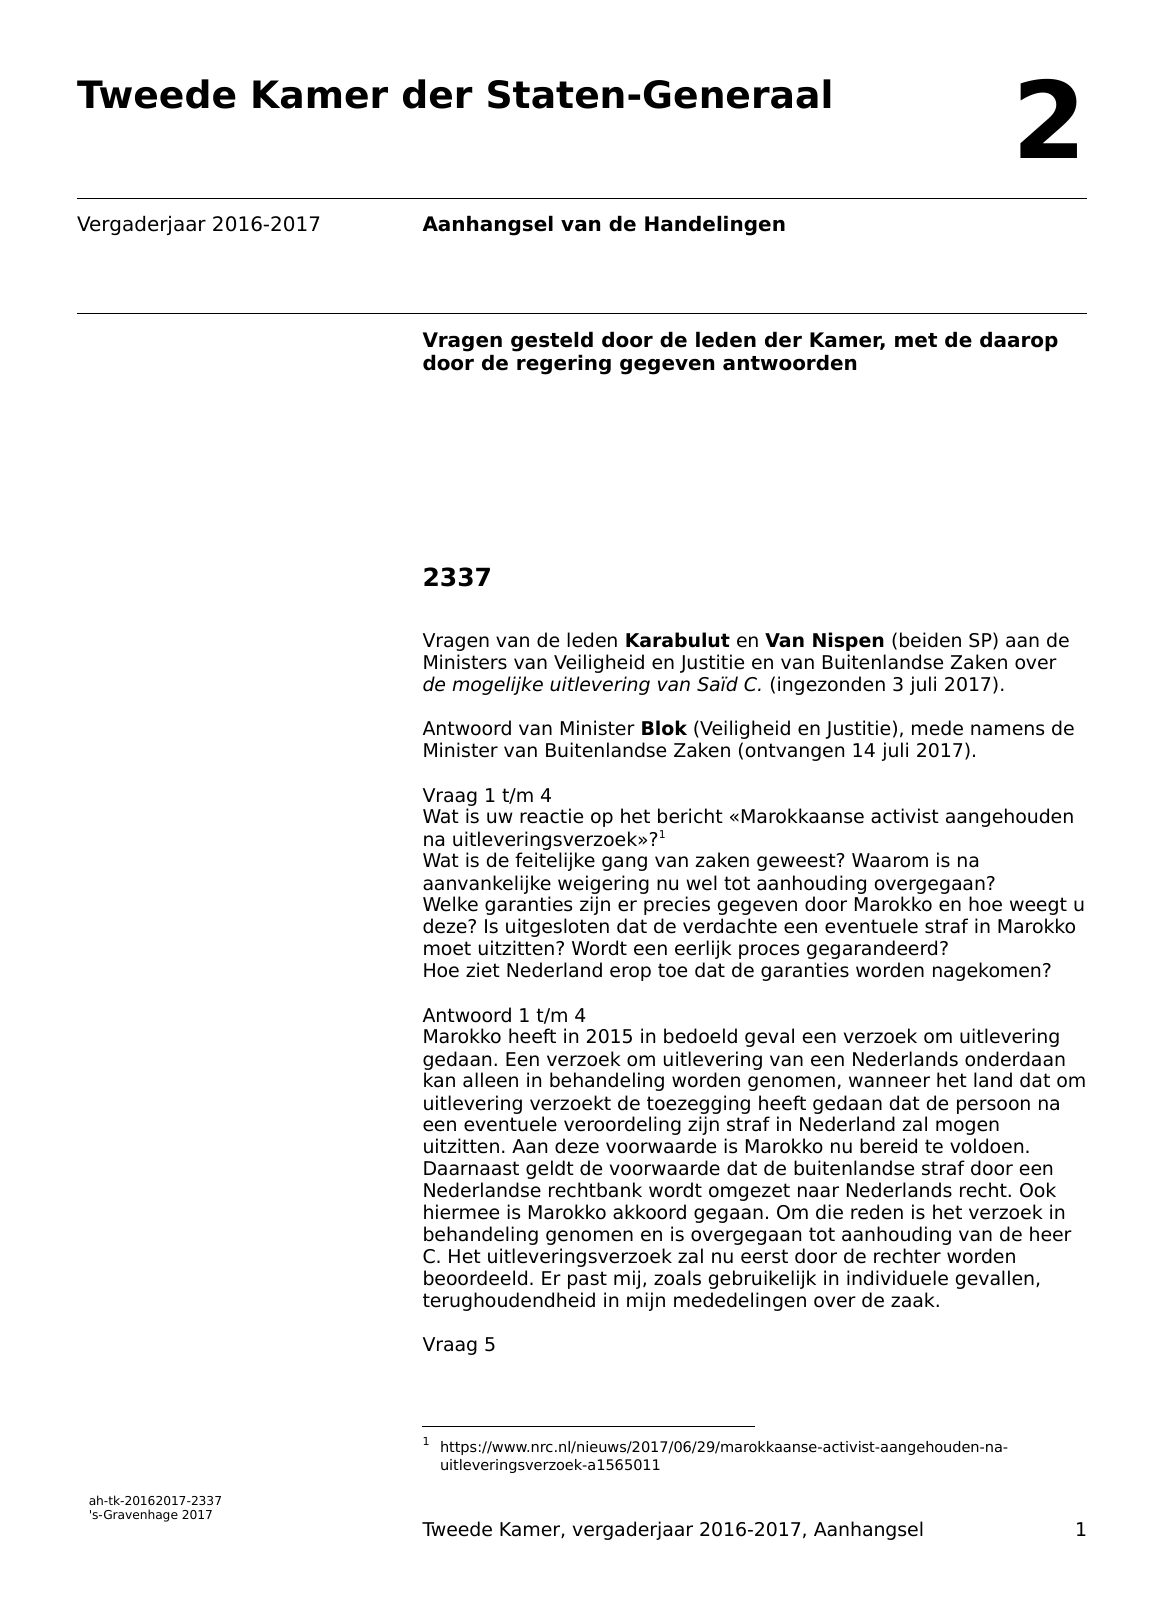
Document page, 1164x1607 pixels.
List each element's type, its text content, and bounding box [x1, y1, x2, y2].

text ah-tk-20162017-2337 [88, 1494, 323, 1508]
text Hoe ziet Nederland erop toe dat de garanties worden nagekomen? [422, 960, 1087, 982]
text https://www.nrc.nl/nieuws/2017/06/29/marokkaanse-activist-aangehouden-na-uitleveringsverzoek-a1565011 [422, 1435, 1087, 1474]
text Wat is uw reactie op het bericht «Marokkaanse activist aangehouden na uitleveringsverzoek»? [422, 806, 1087, 850]
text Vraag 1 t/m 4 [422, 784, 1087, 806]
table_header 2 [886, 59, 1087, 198]
table_header Tweede Kamer der Staten-Generaal [77, 59, 886, 198]
table_cell Vragen gesteld door de leden der Kamer, met de daarop door de regering gegeven antwoorden [422, 314, 1087, 375]
table_cell Vergaderjaar 2016-2017 [77, 199, 422, 313]
table_cell [77, 314, 422, 375]
table_cell Aanhangsel van de Handelingen [422, 199, 1087, 313]
text Antwoord van Minister Blok (Veiligheid en Justitie), mede namens de Minister van Buitenlandse Zaken (ontvangen 14 juli 2017). [422, 718, 1087, 762]
text Vraag 5 [422, 1334, 1087, 1356]
text 2337 [422, 563, 1087, 592]
text 's-Gravenhage 2017 [88, 1508, 323, 1522]
text Marokko heeft in 2015 in bedoeld geval een verzoek om uitlevering gedaan. Een verzoek om uitlevering van een Nederlands onderdaan kan alleen in behandeling worden genomen, wanneer het land dat om uitlevering verzoekt de toezegging heeft gedaan dat de persoon na een eventuele veroordeling zijn straf in Nederland zal mogen uitzitten. Aan deze voorwaarde is Marokko nu bereid te voldoen. Daarnaast geldt de voorwaarde dat de buitenlandse straf door een Nederlandse rechtbank wordt omgezet naar Nederlands recht. Ook hiermee is Marokko akkoord gegaan. Om die reden is het verzoek in behandeling genomen en is overgegaan tot aanhouding van de heer C. Het uitleveringsverzoek zal nu eerst door de rechter worden beoordeeld. Er past mij, zoals gebruikelijk in individuele gevallen, terughoudendheid in mijn mededelingen over de zaak. [422, 1026, 1087, 1312]
text Vragen van de leden Karabulut en Van Nispen (beiden SP) aan de Ministers van Veiligheid en Justitie en van Buitenlandse Zaken over de mogelijke uitlevering van Saïd C. (ingezonden 3 juli 2017). [422, 630, 1087, 696]
text Wat is de feitelijke gang van zaken geweest? Waarom is na aanvankelijke weigering nu wel tot aanhouding overgegaan? [422, 850, 1087, 894]
text Welke garanties zijn er precies gegeven door Marokko en hoe weegt u deze? Is uitgesloten dat de verdachte een eventuele straf in Marokko moet uitzitten? Wordt een eerlijk proces gegarandeerd? [422, 894, 1087, 960]
text Antwoord 1 t/m 4 [422, 1004, 1087, 1026]
